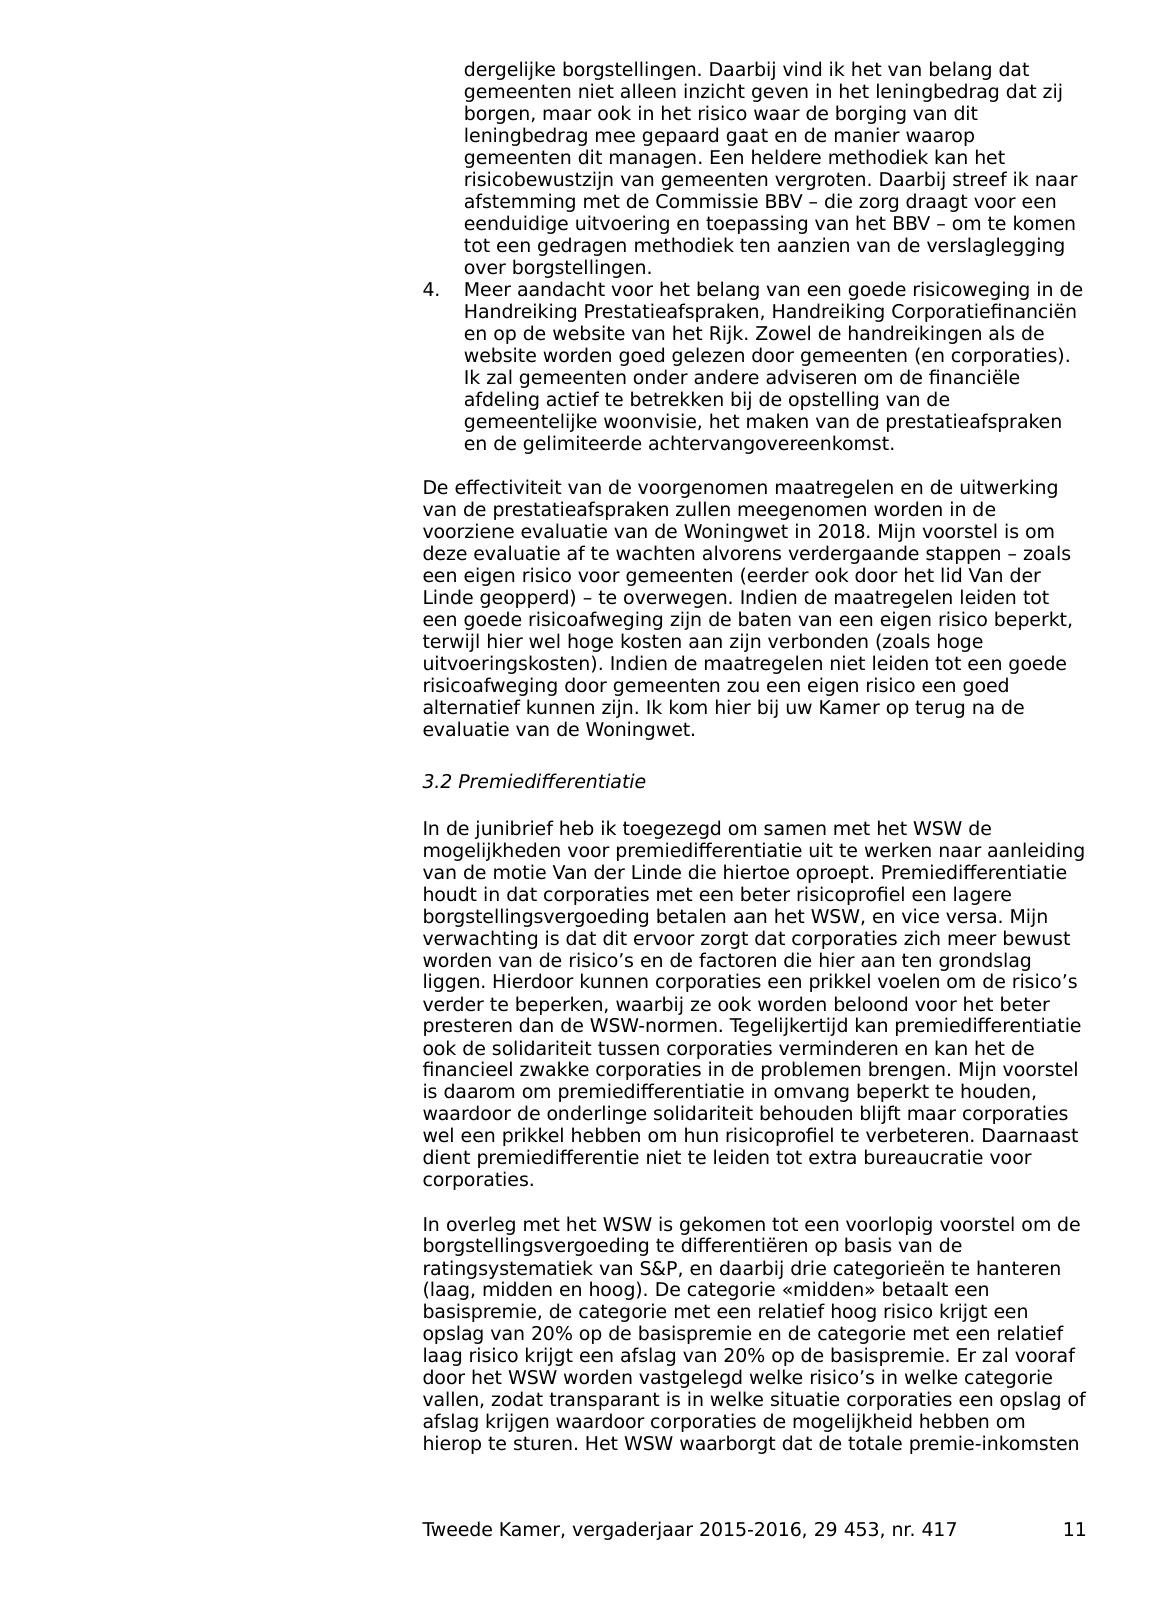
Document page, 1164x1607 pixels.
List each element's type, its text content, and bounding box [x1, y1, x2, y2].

text dergelijke borgstellingen. Daarbij vind ik het van belang dat gemeenten niet alleen inzicht geven in het leningbedrag dat zij borgen, maar ook in het risico waar de borging van dit leningbedrag mee gepaard gaat en de manier waarop gemeenten dit managen. Een heldere methodiek kan het risicobewustzijn van gemeenten vergroten. Daarbij streef ik naar afstemming met de Commissie BBV – die zorg draagt voor een eenduidige uitvoering en toepassing van het BBV – om te komen tot een gedragen methodiek ten aanzien van de verslaglegging over borgstellingen. [422, 59, 1087, 279]
text In de junibrief heb ik toegezegd om samen met het WSW de mogelijkheden voor premiedifferentiatie uit te werken naar aanleiding van de motie Van der Linde die hiertoe oproept. Premiedifferentiatie houdt in dat corporaties met een beter risicoprofiel een lagere borgstellingsvergoeding betalen aan het WSW, en vice versa. Mijn verwachting is dat dit ervoor zorgt dat corporaties zich meer bewust worden van de risico’s en de factoren die hier aan ten grondslag liggen. Hierdoor kunnen corporaties een prikkel voelen om de risico’s verder te beperken, waarbij ze ook worden beloond voor het beter presteren dan de WSW-normen. Tegelijkertijd kan premiedifferentiatie ook de solidariteit tussen corporaties verminderen en kan het de financieel zwakke corporaties in de problemen brengen. Mijn voorstel is daarom om premiedifferentiatie in omvang beperkt te houden, waardoor de onderlinge solidariteit behouden blijft maar corporaties wel een prikkel hebben om hun risicoprofiel te verbeteren. Daarnaast dient premiedifferentie niet te leiden tot extra bureaucratie voor corporaties. [422, 818, 1087, 1191]
text 4. Meer aandacht voor het belang van een goede risicoweging in de Handreiking Prestatieafspraken, Handreiking Corporatiefinanciën en op de website van het Rijk. Zowel de handreikingen als de website worden goed gelezen door gemeenten (en corporaties). Ik zal gemeenten onder andere adviseren om de financiële afdeling actief te betrekken bij de opstelling van de gemeentelijke woonvisie, het maken van de prestatieafspraken en de gelimiteerde achtervangovereenkomst. [422, 279, 1087, 455]
subtitle 3.2 Premiedifferentiatie [422, 771, 1087, 793]
text In overleg met het WSW is gekomen tot een voorlopig voorstel om de borgstellingsvergoeding te differentiëren op basis van de ratingsystematiek van S&P, en daarbij drie categorieën te hanteren (laag, midden en hoog). De categorie «midden» betaalt een basispremie, de categorie met een relatief hoog risico krijgt een opslag van 20% op de basispremie en de categorie met een relatief laag risico krijgt een afslag van 20% op de basispremie. Er zal vooraf door het WSW worden vastgelegd welke risico’s in welke categorie vallen, zodat transparant is in welke situatie corporaties een opslag of afslag krijgen waardoor corporaties de mogelijkheid hebben om hierop te sturen. Het WSW waarborgt dat de totale premie-inkomsten [422, 1213, 1087, 1455]
text De effectiviteit van de voorgenomen maatregelen en de uitwerking van de prestatieafspraken zullen meegenomen worden in de voorziene evaluatie van de Woningwet in 2018. Mijn voorstel is om deze evaluatie af te wachten alvorens verdergaande stappen – zoals een eigen risico voor gemeenten (eerder ook door het lid Van der Linde geopperd) – te overwegen. Indien de maatregelen leiden tot een goede risicoafweging zijn de baten van een eigen risico beperkt, terwijl hier wel hoge kosten aan zijn verbonden (zoals hoge uitvoeringskosten). Indien de maatregelen niet leiden tot een goede risicoafweging door gemeenten zou een eigen risico een goed alternatief kunnen zijn. Ik kom hier bij uw Kamer op terug na de evaluatie van de Woningwet. [422, 477, 1087, 741]
